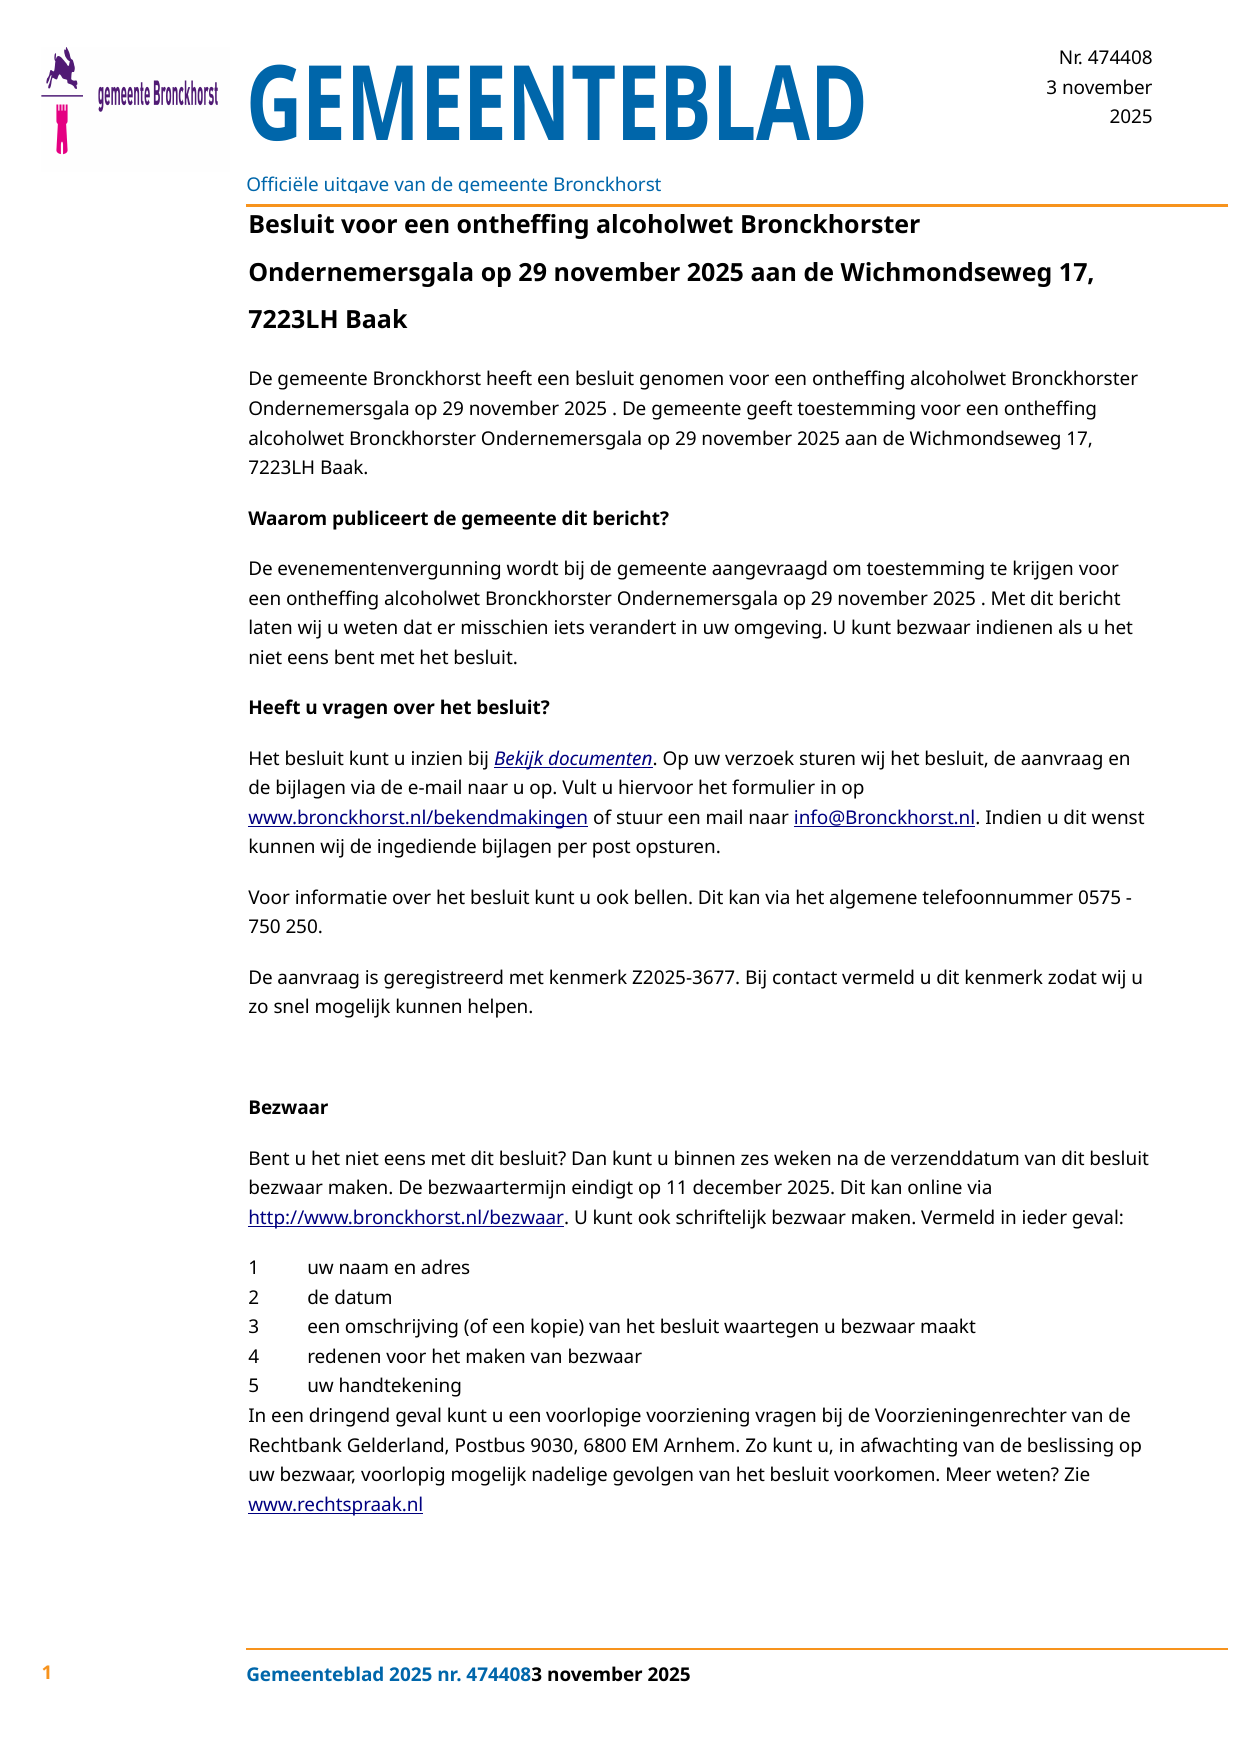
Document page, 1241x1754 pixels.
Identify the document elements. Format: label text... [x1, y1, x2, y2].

list redenen voor het maken van bezwaar [248, 1343, 1152, 1369]
text Heeft u vragen over het besluit? [248, 694, 1152, 720]
text Besluit voor een ontheffing alcoholwet Bronckhorster Ondernemersgala op 29 november 2025 aan de Wichmondseweg 17, 7223LH Baak [248, 207, 1152, 336]
text Bezwaar [248, 1094, 1152, 1120]
list de datum [248, 1284, 1152, 1309]
list een omschrijving (of een kopie) van het besluit waartegen u bezwaar maakt [248, 1313, 1152, 1339]
picture [41, 47, 231, 172]
list uw handtekening [248, 1373, 1152, 1398]
text Waarom publiceert de gemeente dit bericht? [248, 505, 1152, 530]
text De aanvraag is geregistreerd met kenmerk Z2025-3677. Bij contact vermeld u dit kenmerk zodat wij u zo snel mogelijk kunnen helpen. [248, 964, 1152, 1019]
text De evenementenvergunning wordt bij de gemeente aangevraagd om toestemming te krijgen voor een ontheffing alcoholwet Bronckhorster Ondernemersgala op 29 november 2025 . Met dit bericht laten wij u weten dat er misschien iets verandert in uw omgeving. U kunt bezwaar indienen als u het niet eens bent met het besluit. [248, 555, 1152, 669]
text Het besluit kunt u inzien bij Bekijk documenten. Op uw verzoek sturen wij het besluit, de aanvraag en de bijlagen via de e-mail naar u op. Vult u hiervoor het formulier in op www.bronckhorst.nl/bekendmakingen of stuur een mail naar info@Bronckhorst.nl. Indien u dit wenst kunnen wij de ingediende bijlagen per post opsturen. [248, 745, 1152, 859]
text De gemeente Bronckhorst heeft een besluit genomen voor een ontheffing alcoholwet Bronckhorster Ondernemersgala op 29 november 2025 . De gemeente geeft toestemming voor een ontheffing alcoholwet Bronckhorster Ondernemersgala op 29 november 2025 aan de Wichmondseweg 17, 7223LH Baak. [248, 366, 1152, 480]
text Voor informatie over het besluit kunt u ook bellen. Dit kan via het algemene telefoonnummer 0575 - 750 250. [248, 884, 1152, 939]
list uw naam en adres [248, 1254, 1152, 1280]
text Bent u het niet eens met dit besluit? Dan kunt u binnen zes weken na de verzenddatum van dit besluit bezwaar maken. De bezwaartermijn eindigt op 11 december 2025. Dit kan online via http://www.bronckhorst.nl/bezwaar. U kunt ook schriftelijk bezwaar maken. Vermeld in ieder geval: [248, 1145, 1152, 1229]
text In een dringend geval kunt u een voorlopige voorziening vragen bij de Voorzieningenrechter van de Rechtbank Gelderland, Postbus 9030, 6800 EM Arnhem. Zo kunt u, in afwachting van de beslissing op uw bezwaar, voorlopig mogelijk nadelige gevolgen van het besluit voorkomen. Meer weten? Zie www.rechtspraak.nl [248, 1402, 1152, 1517]
